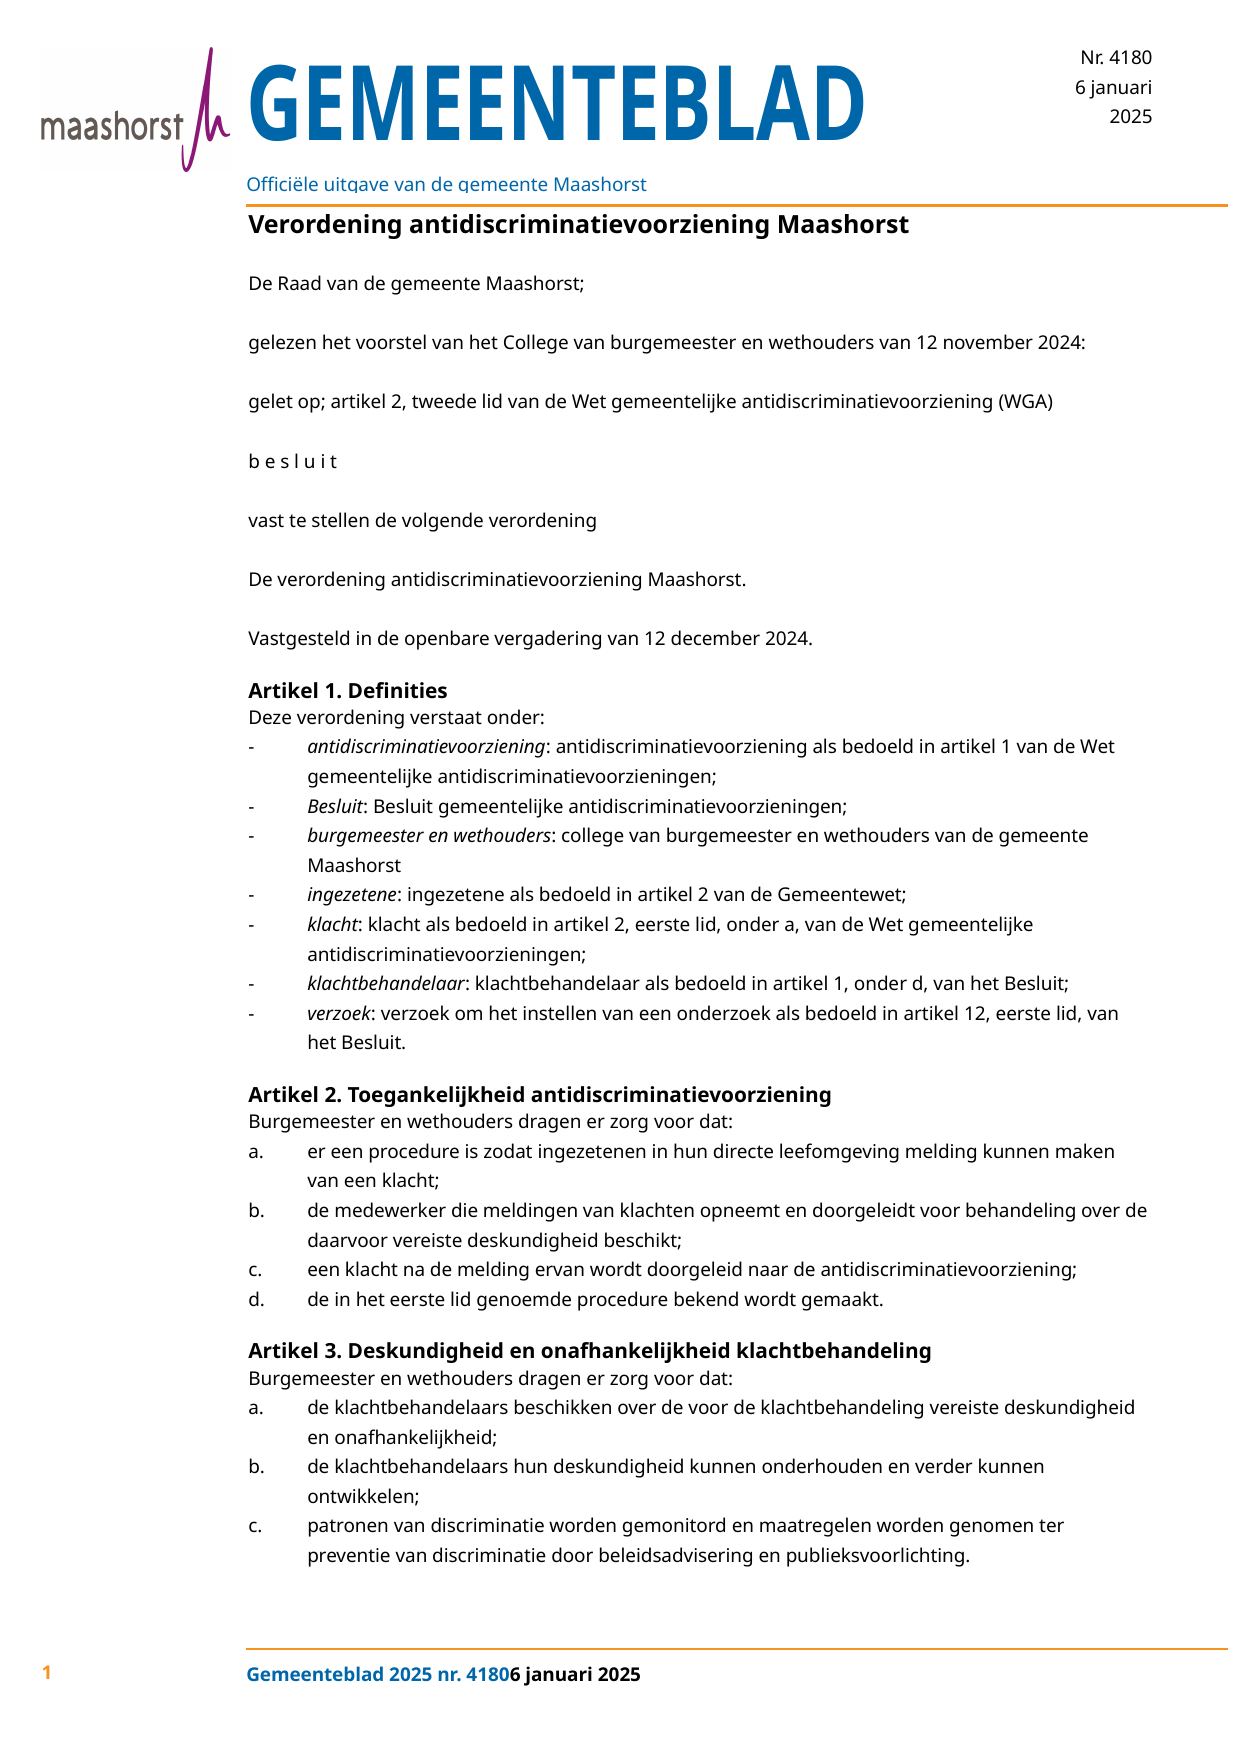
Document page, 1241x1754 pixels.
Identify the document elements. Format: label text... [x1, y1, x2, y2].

list er een procedure is zodat ingezetenen in hun directe leefomgeving melding kunnen maken van een klacht; [248, 1138, 1152, 1193]
list ingezetene: ingezetene als bedoeld in artikel 2 van de Gemeentewet; [248, 882, 1152, 907]
list Besluit: Besluit gemeentelijke antidiscriminatievoorzieningen; [248, 793, 1152, 819]
text Burgemeester en wethouders dragen er zorg voor dat: [248, 1108, 1152, 1134]
picture [41, 47, 231, 172]
list klachtbehandelaar: klachtbehandelaar als bedoeld in artikel 1, onder d, van het Besluit; [248, 970, 1152, 996]
text Burgemeester en wethouders dragen er zorg voor dat: [248, 1365, 1152, 1391]
text Artikel 1. Definities [248, 676, 1152, 704]
list klacht: klacht als bedoeld in artikel 2, eerste lid, onder a, van de Wet gemeentelijke antidiscriminatievoorzieningen; [248, 911, 1152, 967]
list patronen van discriminatie worden gemonitord en maatregelen worden genomen ter preventie van discriminatie door beleidsadvisering en publieksvoorlichting. [248, 1513, 1152, 1568]
text vast te stellen de volgende verordening [248, 507, 1152, 533]
list de klachtbehandelaars hun deskundigheid kunnen onderhouden en verder kunnen ontwikkelen; [248, 1453, 1152, 1509]
list een klacht na de melding ervan wordt doorgeleid naar de antidiscriminatievoorziening; [248, 1256, 1152, 1282]
text De verordening antidiscriminatievoorziening Maashorst. [248, 566, 1152, 592]
list de medewerker die meldingen van klachten opneemt en doorgeleidt voor behandeling over de daarvoor vereiste deskundigheid beschikt; [248, 1197, 1152, 1252]
text b e s l u i t [248, 448, 1152, 473]
list de in het eerste lid genoemde procedure bekend wordt gemaakt. [248, 1286, 1152, 1312]
list antidiscriminatievoorziening: antidiscriminatievoorziening als bedoeld in artikel 1 van de Wet gemeentelijke antidiscriminatievoorzieningen; [248, 734, 1152, 789]
list burgemeester en wethouders: college van burgemeester en wethouders van de gemeente Maashorst [248, 822, 1152, 878]
text De Raad van de gemeente Maashorst; [248, 270, 1152, 296]
text gelet op; artikel 2, tweede lid van de Wet gemeentelijke antidiscriminatievoorziening (WGA) [248, 389, 1152, 414]
text Artikel 3. Deskundigheid en onafhankelijkheid klachtbehandeling [248, 1336, 1152, 1365]
list de klachtbehandelaars beschikken over de voor de klachtbehandeling vereiste deskundigheid en onafhankelijkheid; [248, 1394, 1152, 1450]
text Vastgesteld in de openbare vergadering van 12 december 2024. [248, 625, 1152, 651]
list verzoek: verzoek om het instellen van een onderzoek als bedoeld in artikel 12, eerste lid, van het Besluit. [248, 1000, 1152, 1055]
text gelezen het voorstel van het College van burgemeester en wethouders van 12 november 2024: [248, 329, 1152, 355]
text Verordening antidiscriminatievoorziening Maashorst [248, 207, 1152, 241]
text Artikel 2. Toegankelijkheid antidiscriminatievoorziening [248, 1080, 1152, 1108]
text Deze verordening verstaat onder: [248, 704, 1152, 730]
